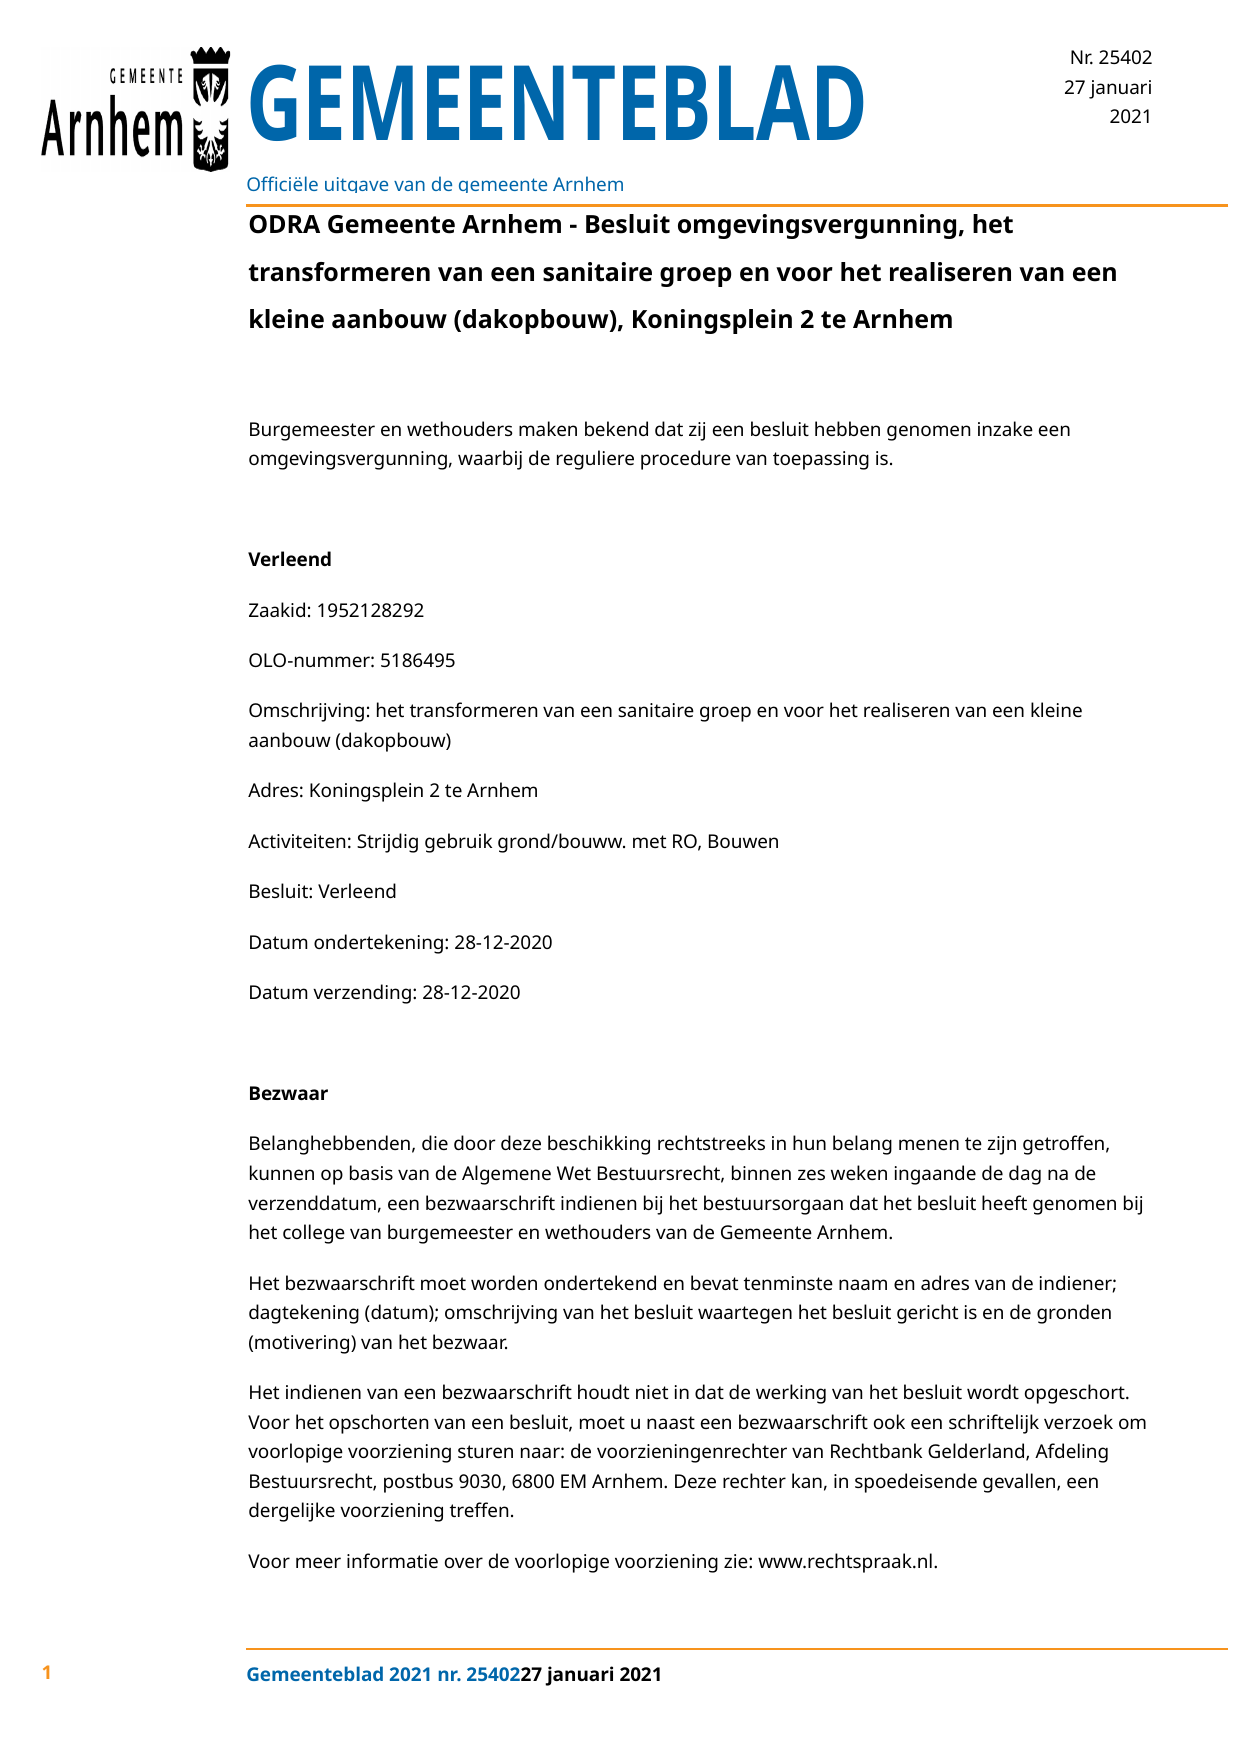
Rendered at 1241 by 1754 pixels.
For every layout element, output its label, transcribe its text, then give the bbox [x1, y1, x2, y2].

text Het bezwaarschrift moet worden ondertekend en bevat tenminste naam en adres van de indiener; dagtekening (datum); omschrijving van het besluit waartegen het besluit gericht is en de gronden (motivering) van het bezwaar. [248, 1270, 1152, 1354]
text Bezwaar [248, 1080, 1152, 1106]
text Besluit: Verleend [248, 878, 1152, 904]
text Adres: Koningsplein 2 te Arnhem [248, 778, 1152, 803]
text Voor meer informatie over de voorlopige voorziening zie: www.rechtspraak.nl. [248, 1548, 1152, 1574]
text Belanghebbenden, die door deze beschikking rechtstreeks in hun belang menen te zijn getroffen, kunnen op basis van de Algemene Wet Bestuursrecht, binnen zes weken ingaande de dag na de verzenddatum, een bezwaarschrift indienen bij het bestuursorgaan dat het besluit heeft genomen bij het college van burgemeester en wethouders van de Gemeente Arnhem. [248, 1131, 1152, 1245]
text OLO-nummer: 5186495 [248, 647, 1152, 673]
picture [41, 47, 231, 172]
text Burgemeester en wethouders maken bekend dat zij een besluit hebben genomen inzake een omgevingsvergunning, waarbij de reguliere procedure van toepassing is. [248, 416, 1152, 471]
text Omschrijving: het transformeren van een sanitaire groep en voor het realiseren van een kleine aanbouw (dakopbouw) [248, 698, 1152, 753]
text Datum verzending: 28-12-2020 [248, 979, 1152, 1005]
text Activiteiten: Strijdig gebruik grond/bouww. met RO, Bouwen [248, 828, 1152, 854]
text Verleend [248, 546, 1152, 572]
text Het indienen van een bezwaarschrift houdt niet in dat de werking van het besluit wordt opgeschort. Voor het opschorten van een besluit, moet u naast een bezwaarschrift ook een schriftelijk verzoek om voorlopige voorziening sturen naar: de voorzieningenrechter van Rechtbank Gelderland, Afdeling Bestuursrecht, postbus 9030, 6800 EM Arnhem. Deze rechter kan, in spoedeisende gevallen, een dergelijke voorziening treffen. [248, 1379, 1152, 1523]
text ODRA Gemeente Arnhem - Besluit omgevingsvergunning, het transformeren van een sanitaire groep en voor het realiseren van een kleine aanbouw (dakopbouw), Koningsplein 2 te Arnhem [248, 207, 1152, 336]
text Datum ondertekening: 28-12-2020 [248, 929, 1152, 954]
text Zaakid: 1952128292 [248, 597, 1152, 622]
